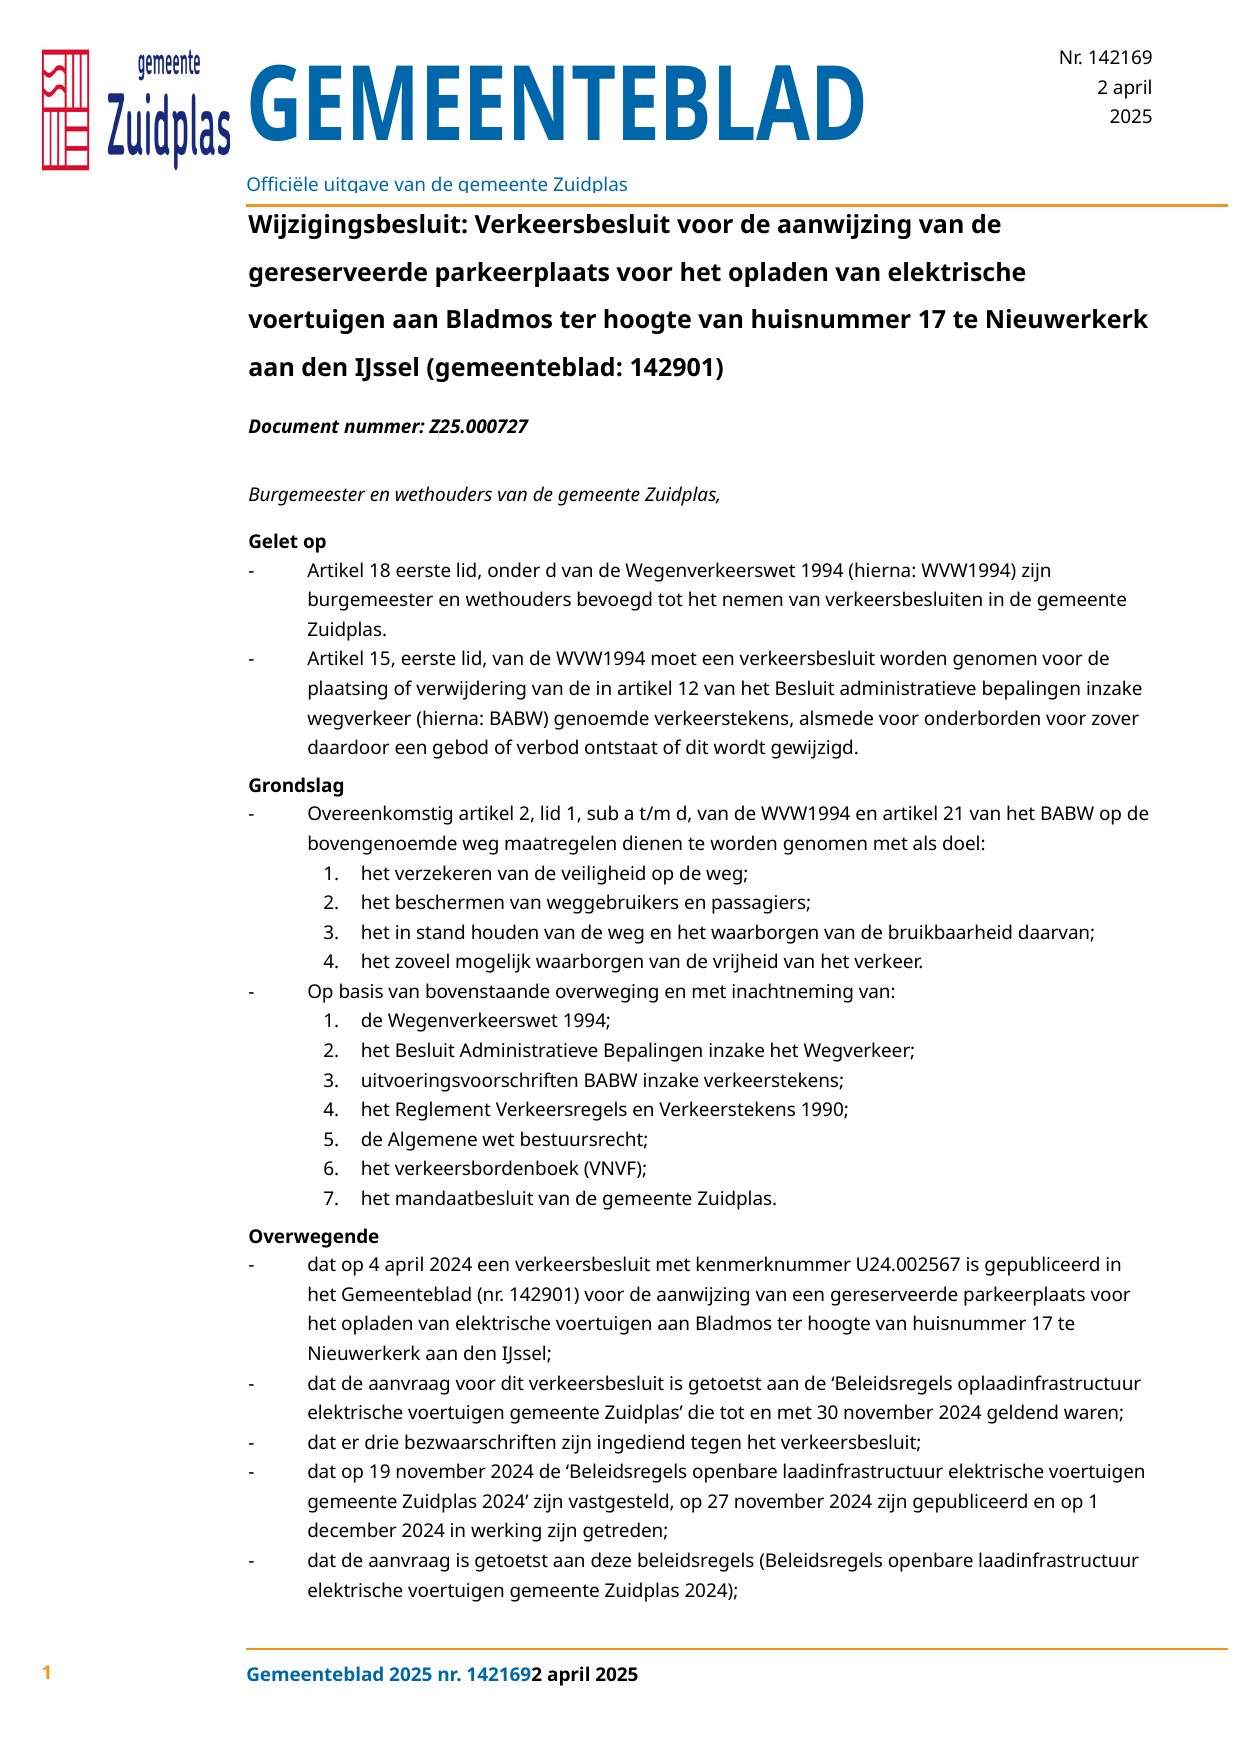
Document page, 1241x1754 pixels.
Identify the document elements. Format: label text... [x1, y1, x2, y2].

list dat de aanvraag voor dit verkeersbesluit is getoetst aan de ‘Beleidsregels oplaadinfrastructuur elektrische voertuigen gemeente Zuidplas’ die tot en met 30 november 2024 geldend waren; [248, 1370, 1152, 1425]
list Artikel 15, eerste lid, van de WVW1994 moet een verkeersbesluit worden genomen voor de plaatsing of verwijdering van de in artikel 12 van het Besluit administratieve bepalingen inzake wegverkeer (hierna: BABW) genoemde verkeerstekens, alsmede voor onderborden voor zover daardoor een gebod of verbod ontstaat of dit wordt gewijzigd. [248, 646, 1152, 760]
list Op basis van bovenstaande overweging en met inachtneming van: [248, 978, 1152, 1004]
list het Reglement Verkeersregels en Verkeerstekens 1990; [323, 1096, 1152, 1122]
text Overwegende [248, 1223, 1152, 1249]
list het verkeersbordenboek (VNVF); [323, 1156, 1152, 1181]
text Wijzigingsbesluit: Verkeersbesluit voor de aanwijzing van de gereserveerde parkeerplaats voor het opladen van elektrische voertuigen aan Bladmos ter hoogte van huisnummer 17 te Nieuwerkerk aan den IJssel (gemeenteblad: 142901) [248, 207, 1152, 384]
list dat er drie bezwaarschriften zijn ingediend tegen het verkeersbesluit; [248, 1429, 1152, 1454]
list de Algemene wet bestuursrecht; [323, 1126, 1152, 1152]
text Gelet op [248, 528, 1152, 554]
list het Besluit Administratieve Bepalingen inzake het Wegverkeer; [323, 1037, 1152, 1063]
list Artikel 18 eerste lid, onder d van de Wegenverkeerswet 1994 (hierna: WVW1994) zijn burgemeester en wethouders bevoegd tot het nemen van verkeersbesluiten in de gemeente Zuidplas. [248, 557, 1152, 642]
list het beschermen van weggebruikers en passagiers; [323, 889, 1152, 915]
list dat de aanvraag is getoetst aan deze beleidsregels (Beleidsregels openbare laadinfrastructuur elektrische voertuigen gemeente Zuidplas 2024); [248, 1547, 1152, 1602]
list het mandaatbesluit van de gemeente Zuidplas. [323, 1185, 1152, 1211]
list Overeenkomstig artikel 2, lid 1, sub a t/m d, van de WVW1994 en artikel 21 van het BABW op de bovengenoemde weg maatregelen dienen te worden genomen met als doel: [248, 801, 1152, 856]
list dat op 19 november 2024 de ‘Beleidsregels openbare laadinfrastructuur elektrische voertuigen gemeente Zuidplas 2024’ zijn vastgesteld, op 27 november 2024 zijn gepubliceerd en op 1 december 2024 in werking zijn getreden; [248, 1458, 1152, 1543]
list uitvoeringsvoorschriften BABW inzake verkeerstekens; [323, 1067, 1152, 1092]
list dat op 4 april 2024 een verkeersbesluit met kenmerknummer U24.002567 is gepubliceerd in het Gemeenteblad (nr. 142901) voor de aanwijzing van een gereserveerde parkeerplaats voor het opladen van elektrische voertuigen aan Bladmos ter hoogte van huisnummer 17 te Nieuwerkerk aan den IJssel; [248, 1251, 1152, 1366]
text Burgemeester en wethouders van de gemeente Zuidplas, [248, 481, 1152, 507]
text Document nummer: Z25.000727 [248, 413, 1152, 439]
list de Wegenverkeerswet 1994; [323, 1008, 1152, 1033]
picture [41, 47, 231, 172]
list het zoveel mogelijk waarborgen van de vrijheid van het verkeer. [323, 948, 1152, 974]
text Grondslag [248, 772, 1152, 798]
list het in stand houden van de weg en het waarborgen van de bruikbaarheid daarvan; [323, 919, 1152, 944]
list het verzekeren van de veiligheid op de weg; [323, 860, 1152, 885]
